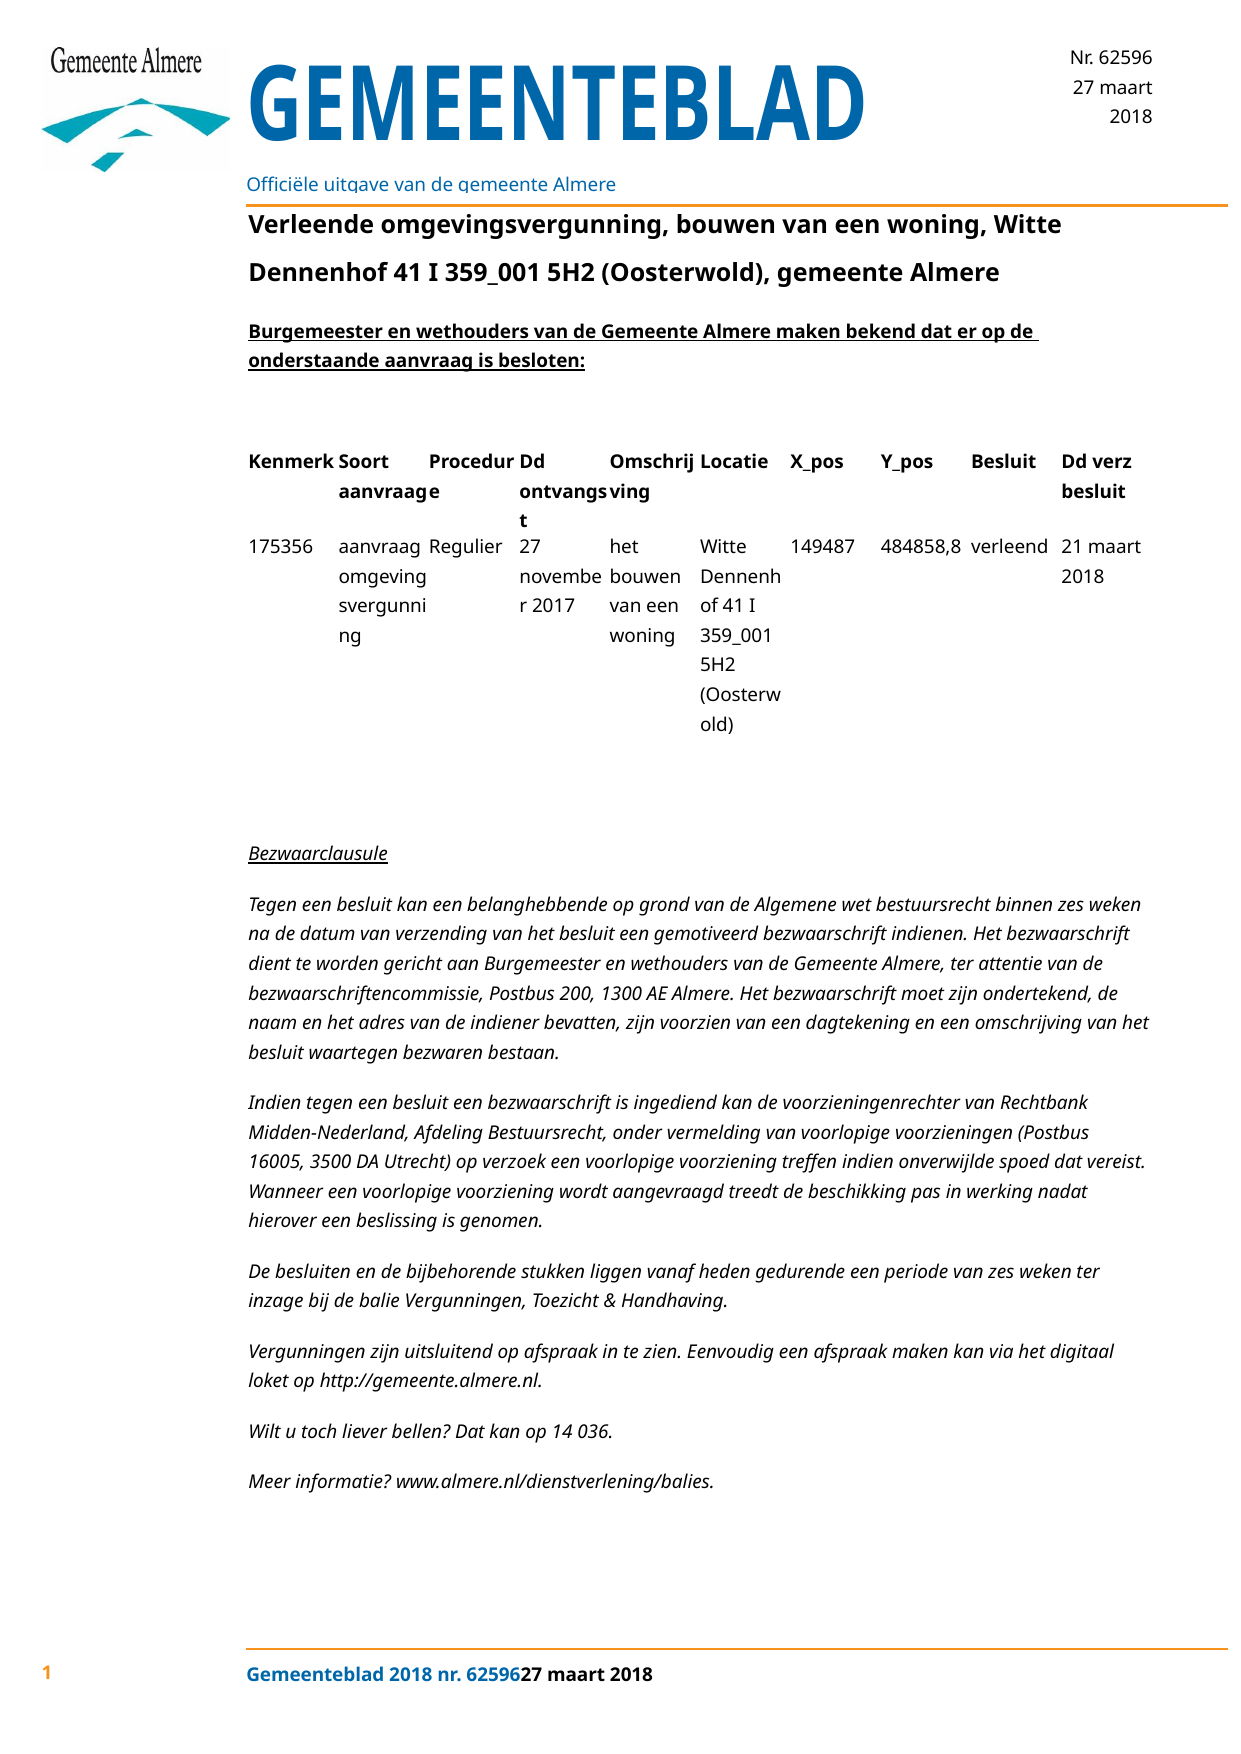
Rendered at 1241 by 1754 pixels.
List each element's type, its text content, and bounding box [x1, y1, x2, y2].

text De besluiten en de bijbehorende stukken liggen vanaf heden gedurende een periode van zes weken ter inzage bij de balie Vergunningen, Toezicht & Handhaving. [248, 1258, 1152, 1313]
table_header Procedure [429, 449, 519, 533]
table_header Dd ontvangst [519, 449, 609, 533]
table_header Soort aanvraag [338, 449, 429, 533]
table_header Y_pos [881, 449, 971, 533]
text Bezwaarclausule [248, 841, 1152, 866]
table_cell Witte Dennenhof 41 I 359_001 5H2 (Oosterwold) [700, 533, 790, 737]
table_cell 149487 [790, 533, 881, 737]
text Indien tegen een besluit een bezwaarschrift is ingediend kan de voorzieningenrechter van Rechtbank Midden-Nederland, Afdeling Bestuursrecht, onder vermelding van voorlopige voorzieningen (Postbus 16005, 3500 DA Utrecht) op verzoek een voorlopige voorziening treffen indien onverwijlde spoed dat vereist. Wanneer een voorlopige voorziening wordt aangevraagd treedt de beschikking pas in werking nadat hierover een beslissing is genomen. [248, 1089, 1152, 1233]
text Wilt u toch liever bellen? Dat kan op 14 036. [248, 1418, 1152, 1444]
table_cell Regulier [429, 533, 519, 737]
table_cell verleend [971, 533, 1061, 737]
text Verleende omgevingsvergunning, bouwen van een woning, Witte Dennenhof 41 I 359_001 5H2 (Oosterwold), gemeente Almere [248, 207, 1152, 288]
table_cell 27 november 2017 [519, 533, 609, 737]
table_header Dd verz besluit [1061, 449, 1152, 533]
table_header Omschrijving [609, 449, 700, 533]
picture [41, 47, 231, 172]
table_header Besluit [971, 449, 1061, 533]
table_cell 175356 [248, 533, 338, 737]
table_cell aanvraag omgevingsvergunning [338, 533, 429, 737]
table_cell 484858,8 [881, 533, 971, 737]
table_header Locatie [700, 449, 790, 533]
text Meer informatie? www.almere.nl/dienstverlening/balies. [248, 1468, 1152, 1494]
text Tegen een besluit kan een belanghebbende op grond van de Algemene wet bestuursrecht binnen zes weken na de datum van verzending van het besluit een gemotiveerd bezwaarschrift indienen. Het bezwaarschrift dient te worden gericht aan Burgemeester en wethouders van de Gemeente Almere, ter attentie van de bezwaarschriftencommissie, Postbus 200, 1300 AE Almere. Het bezwaarschrift moet zijn ondertekend, de naam en het adres van de indiener bevatten, zijn voorzien van een dagtekening en een omschrijving van het besluit waartegen bezwaren bestaan. [248, 891, 1152, 1065]
table_header Kenmerk [248, 449, 338, 533]
text Burgemeester en wethouders van de Gemeente Almere maken bekend dat er op de onderstaande aanvraag is besloten: [248, 318, 1152, 373]
text Vergunningen zijn uitsluitend op afspraak in te zien. Eenvoudig een afspraak maken kan via het digitaal loket op http://gemeente.almere.nl. [248, 1338, 1152, 1393]
table_cell 21 maart 2018 [1061, 533, 1152, 737]
table_header X_pos [790, 449, 881, 533]
table_cell het bouwen van een woning [609, 533, 700, 737]
